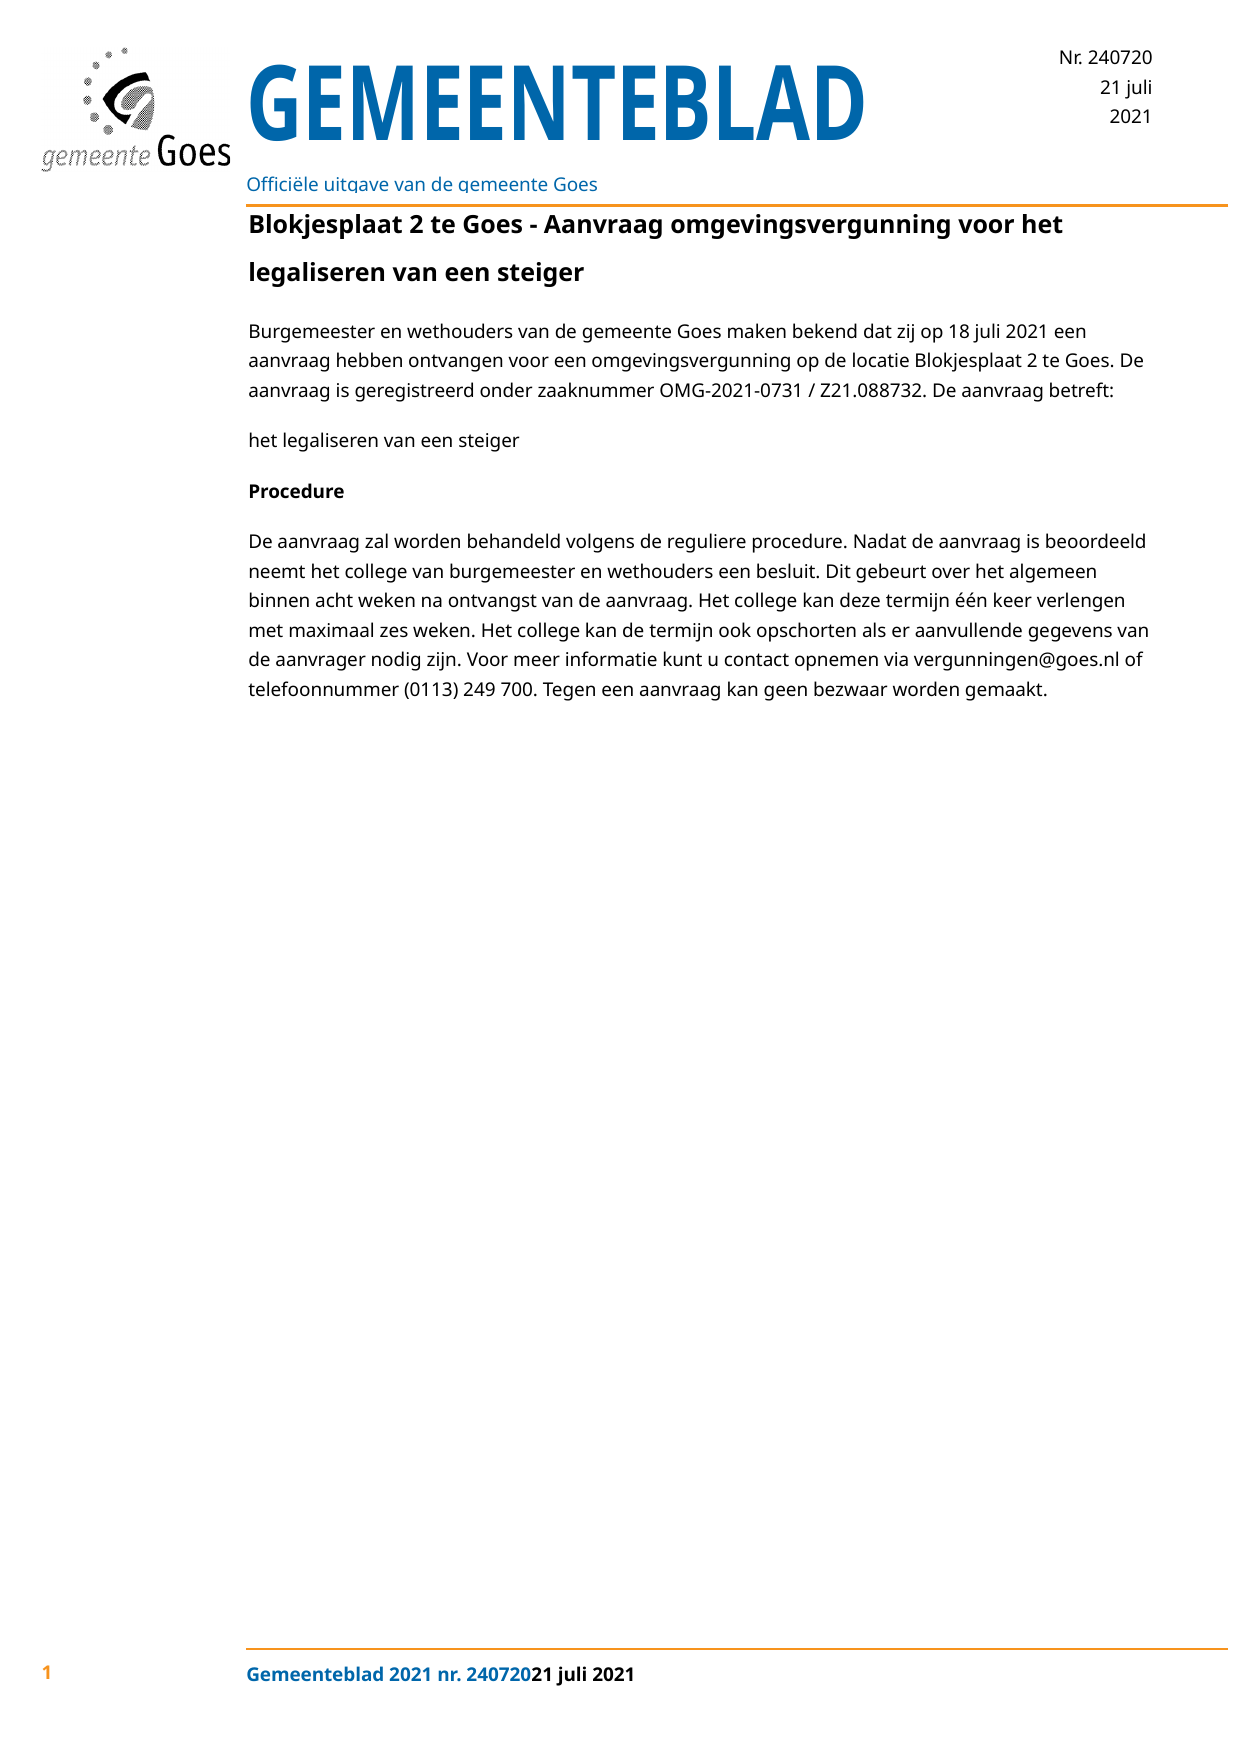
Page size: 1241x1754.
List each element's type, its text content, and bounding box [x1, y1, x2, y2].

text Procedure [248, 478, 1152, 504]
text Blokjesplaat 2 te Goes - Aanvraag omgevingsvergunning voor het legaliseren van een steiger [248, 207, 1152, 288]
text het legaliseren van een steiger [248, 427, 1152, 453]
picture [41, 47, 231, 172]
text De aanvraag zal worden behandeld volgens de reguliere procedure. Nadat de aanvraag is beoordeeld neemt het college van burgemeester en wethouders een besluit. Dit gebeurt over het algemeen binnen acht weken na ontvangst van de aanvraag. Het college kan deze termijn één keer verlengen met maximaal zes weken. Het college kan de termijn ook opschorten als er aanvullende gegevens van de aanvrager nodig zijn. Voor meer informatie kunt u contact opnemen via vergunningen@goes.nl of telefoonnummer (0113) 249 700. Tegen een aanvraag kan geen bezwaar worden gemaakt. [248, 528, 1152, 702]
text Burgemeester en wethouders van de gemeente Goes maken bekend dat zij op 18 juli 2021 een aanvraag hebben ontvangen voor een omgevingsvergunning op de locatie Blokjesplaat 2 te Goes. De aanvraag is geregistreerd onder zaaknummer OMG-2021-0731 / Z21.088732. De aanvraag betreft: [248, 318, 1152, 403]
